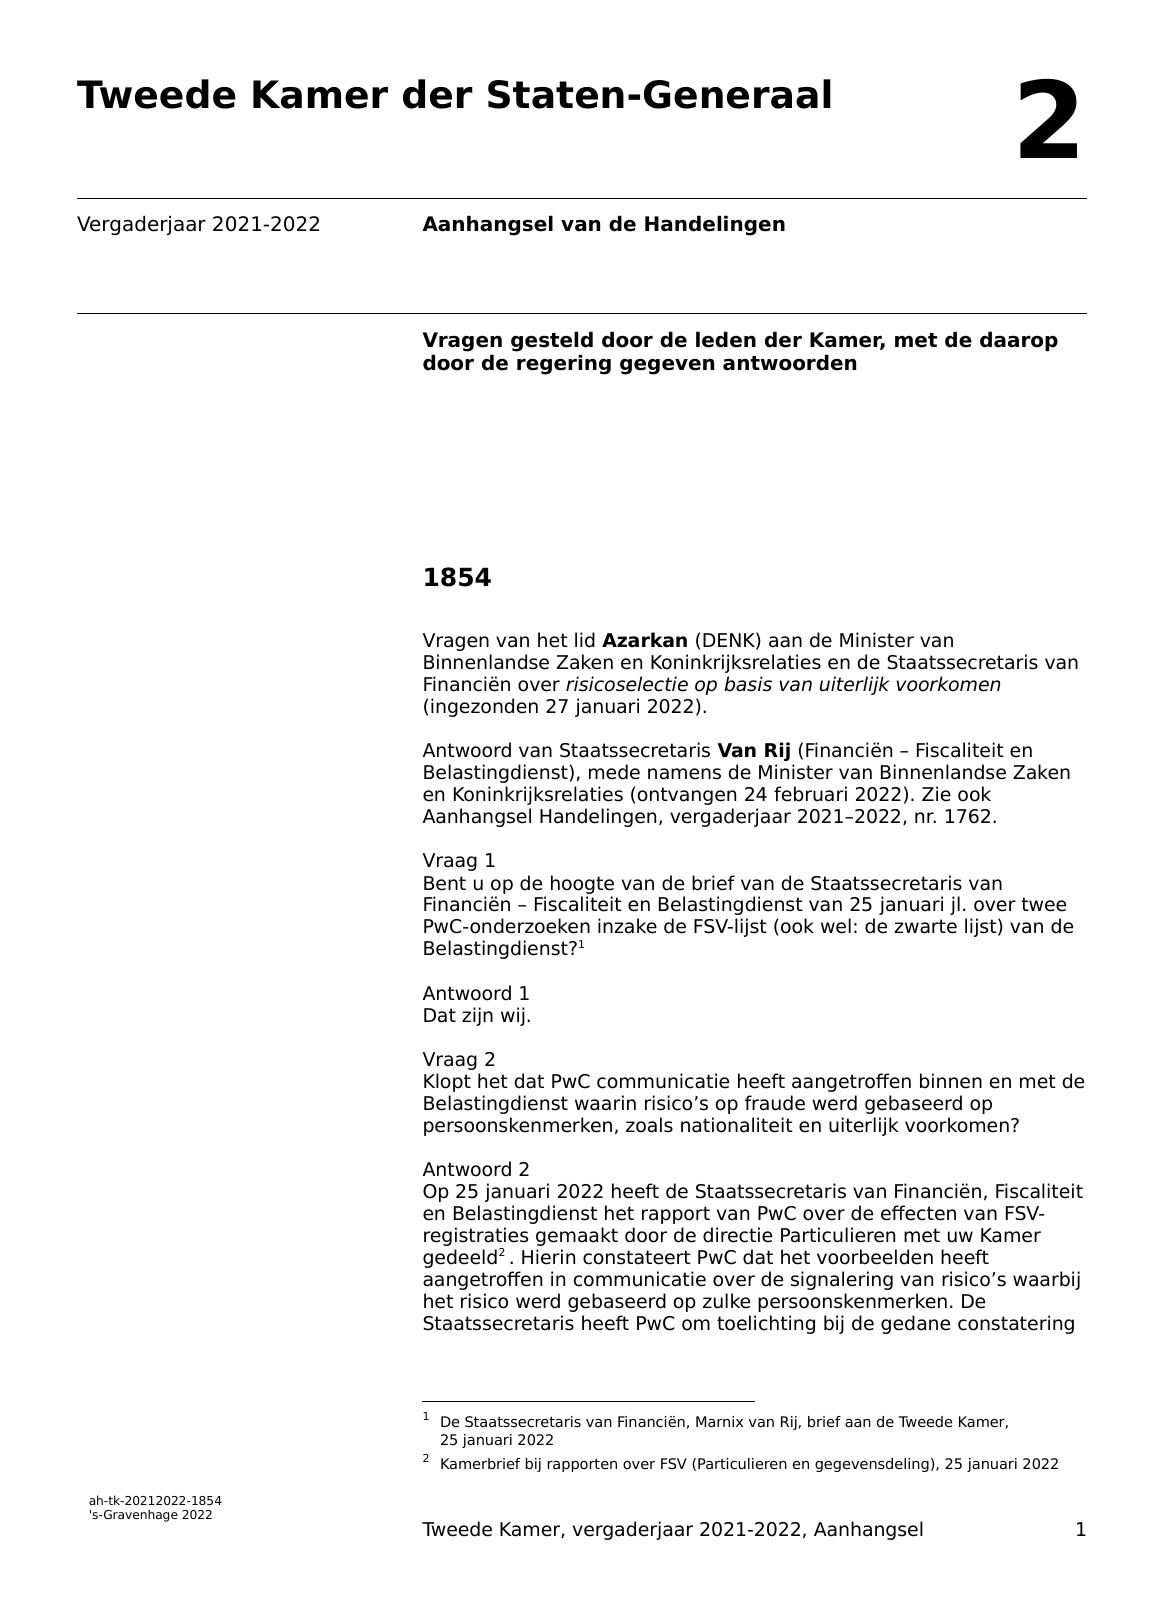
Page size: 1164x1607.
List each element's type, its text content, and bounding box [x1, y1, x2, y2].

table_cell [77, 314, 422, 375]
text Vraag 2 [422, 1049, 1087, 1071]
text Dat zijn wij. [422, 1004, 1087, 1026]
table_header Tweede Kamer der Staten-Generaal [77, 59, 886, 198]
table_cell Vragen gesteld door de leden der Kamer, met de daarop door de regering gegeven antwoorden [422, 314, 1087, 375]
text Vraag 1 [422, 850, 1087, 872]
text De Staatssecretaris van Financiën, Marnix van Rij, brief aan de Tweede Kamer, 25 januari 2022 [422, 1410, 1087, 1449]
text Kamerbrief bij rapporten over FSV (Particulieren en gegevensdeling), 25 januari 2022 [422, 1452, 1087, 1474]
text Antwoord van Staatssecretaris Van Rij (Financiën – Fiscaliteit en Belastingdienst), mede namens de Minister van Binnenlandse Zaken en Koninkrijksrelaties (ontvangen 24 februari 2022). Zie ook Aanhangsel Handelingen, vergaderjaar 2021–2022, nr. 1762. [422, 740, 1087, 828]
table_cell Vergaderjaar 2021-2022 [77, 199, 422, 313]
text Bent u op de hoogte van de brief van de Staatssecretaris van Financiën – Fiscaliteit en Belastingdienst van 25 januari jl. over twee PwC-onderzoeken inzake de FSV-lijst (ook wel: de zwarte lijst) van de Belastingdienst? [422, 872, 1087, 960]
text Klopt het dat PwC communicatie heeft aangetroffen binnen en met de Belastingdienst waarin risico’s op fraude werd gebaseerd op persoonskenmerken, zoals nationaliteit en uiterlijk voorkomen? [422, 1071, 1087, 1137]
text ah-tk-20212022-1854 [88, 1494, 323, 1508]
text Antwoord 2 [422, 1159, 1087, 1181]
text 's-Gravenhage 2022 [88, 1508, 323, 1522]
table_header 2 [886, 59, 1087, 198]
text 1854 [422, 563, 1087, 592]
table_cell Aanhangsel van de Handelingen [422, 199, 1087, 313]
text Vragen van het lid Azarkan (DENK) aan de Minister van Binnenlandse Zaken en Koninkrijksrelaties en de Staatssecretaris van Financiën over risicoselectie op basis van uiterlijk voorkomen (ingezonden 27 januari 2022). [422, 630, 1087, 718]
text Antwoord 1 [422, 982, 1087, 1004]
text Op 25 januari 2022 heeft de Staatssecretaris van Financiën, Fiscaliteit en Belastingdienst het rapport van PwC over de effecten van FSV-registraties gemaakt door de directie Particulieren met uw Kamer gedeeld. Hierin constateert PwC dat het voorbeelden heeft aangetroffen in communicatie over de signalering van risico’s waarbij het risico werd gebaseerd op zulke persoonskenmerken. De Staatssecretaris heeft PwC om toelichting bij de gedane constatering [422, 1181, 1087, 1334]
